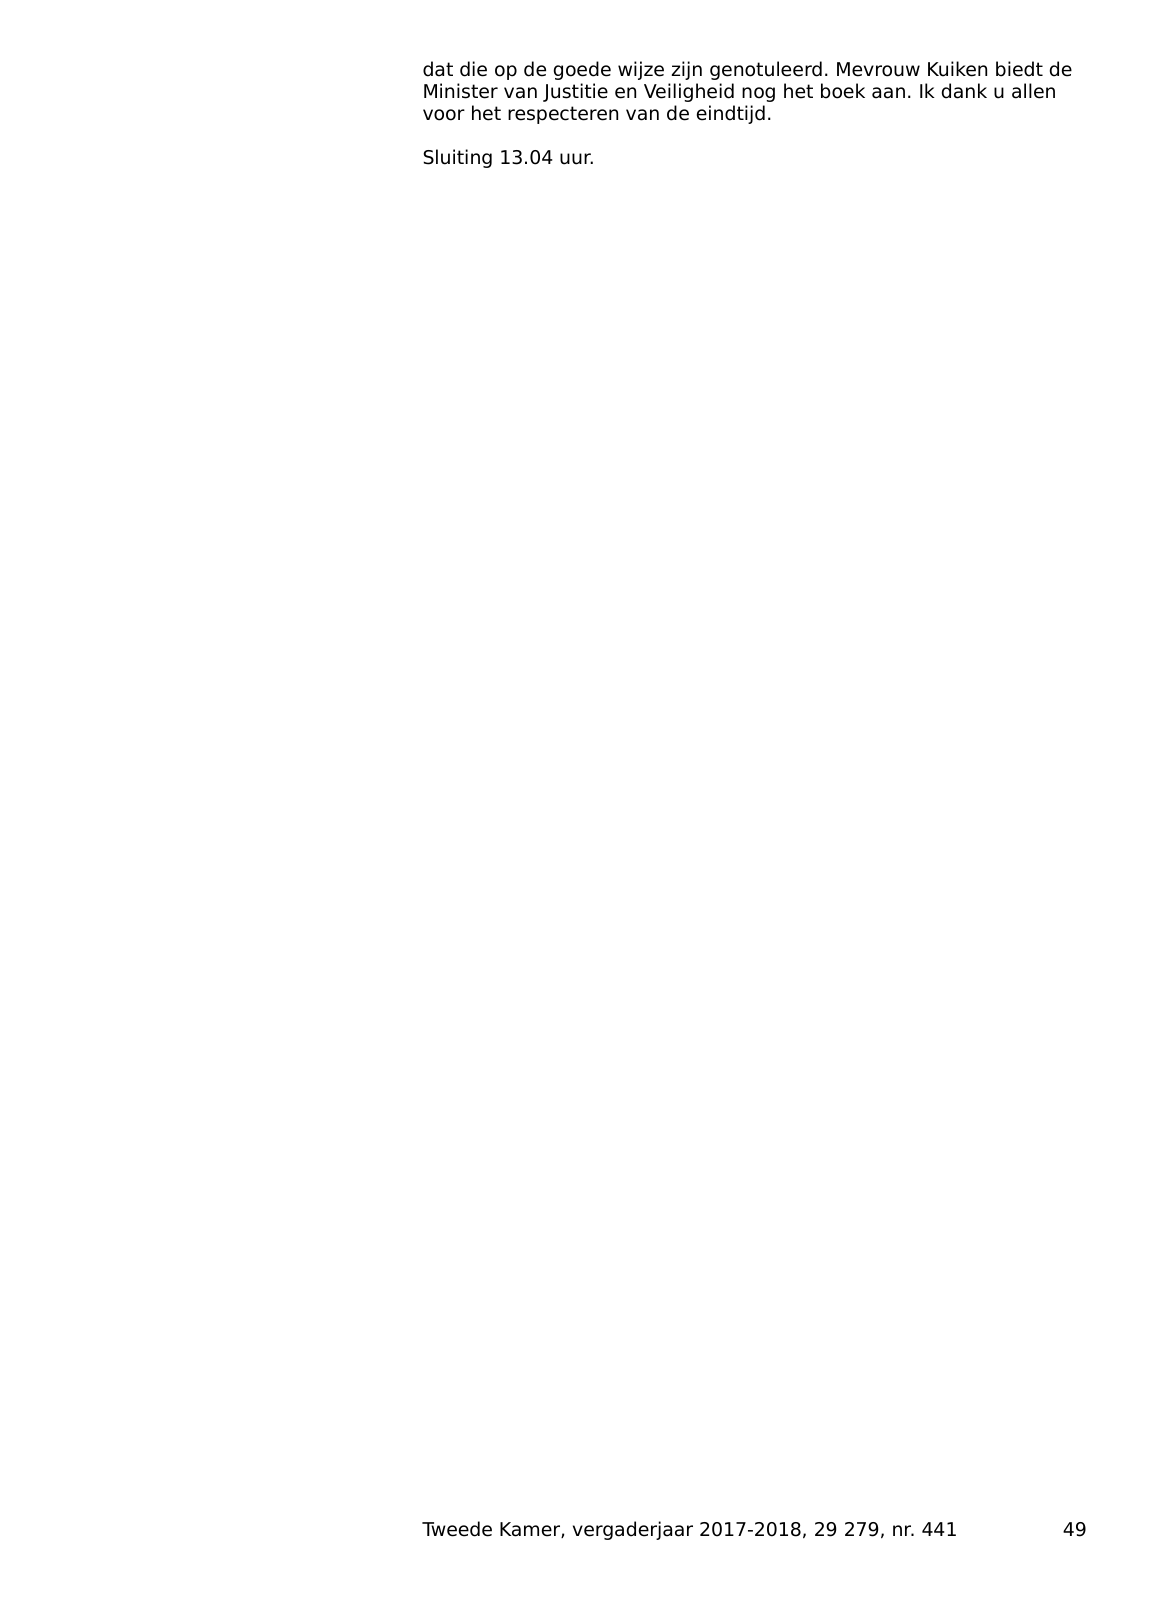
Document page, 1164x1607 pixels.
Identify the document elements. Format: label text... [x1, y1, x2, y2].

text dat die op de goede wijze zijn genotuleerd. Mevrouw Kuiken biedt de Minister van Justitie en Veiligheid nog het boek aan. Ik dank u allen voor het respecteren van de eindtijd. [422, 59, 1087, 125]
text Sluiting 13.04 uur. [422, 147, 1087, 169]
